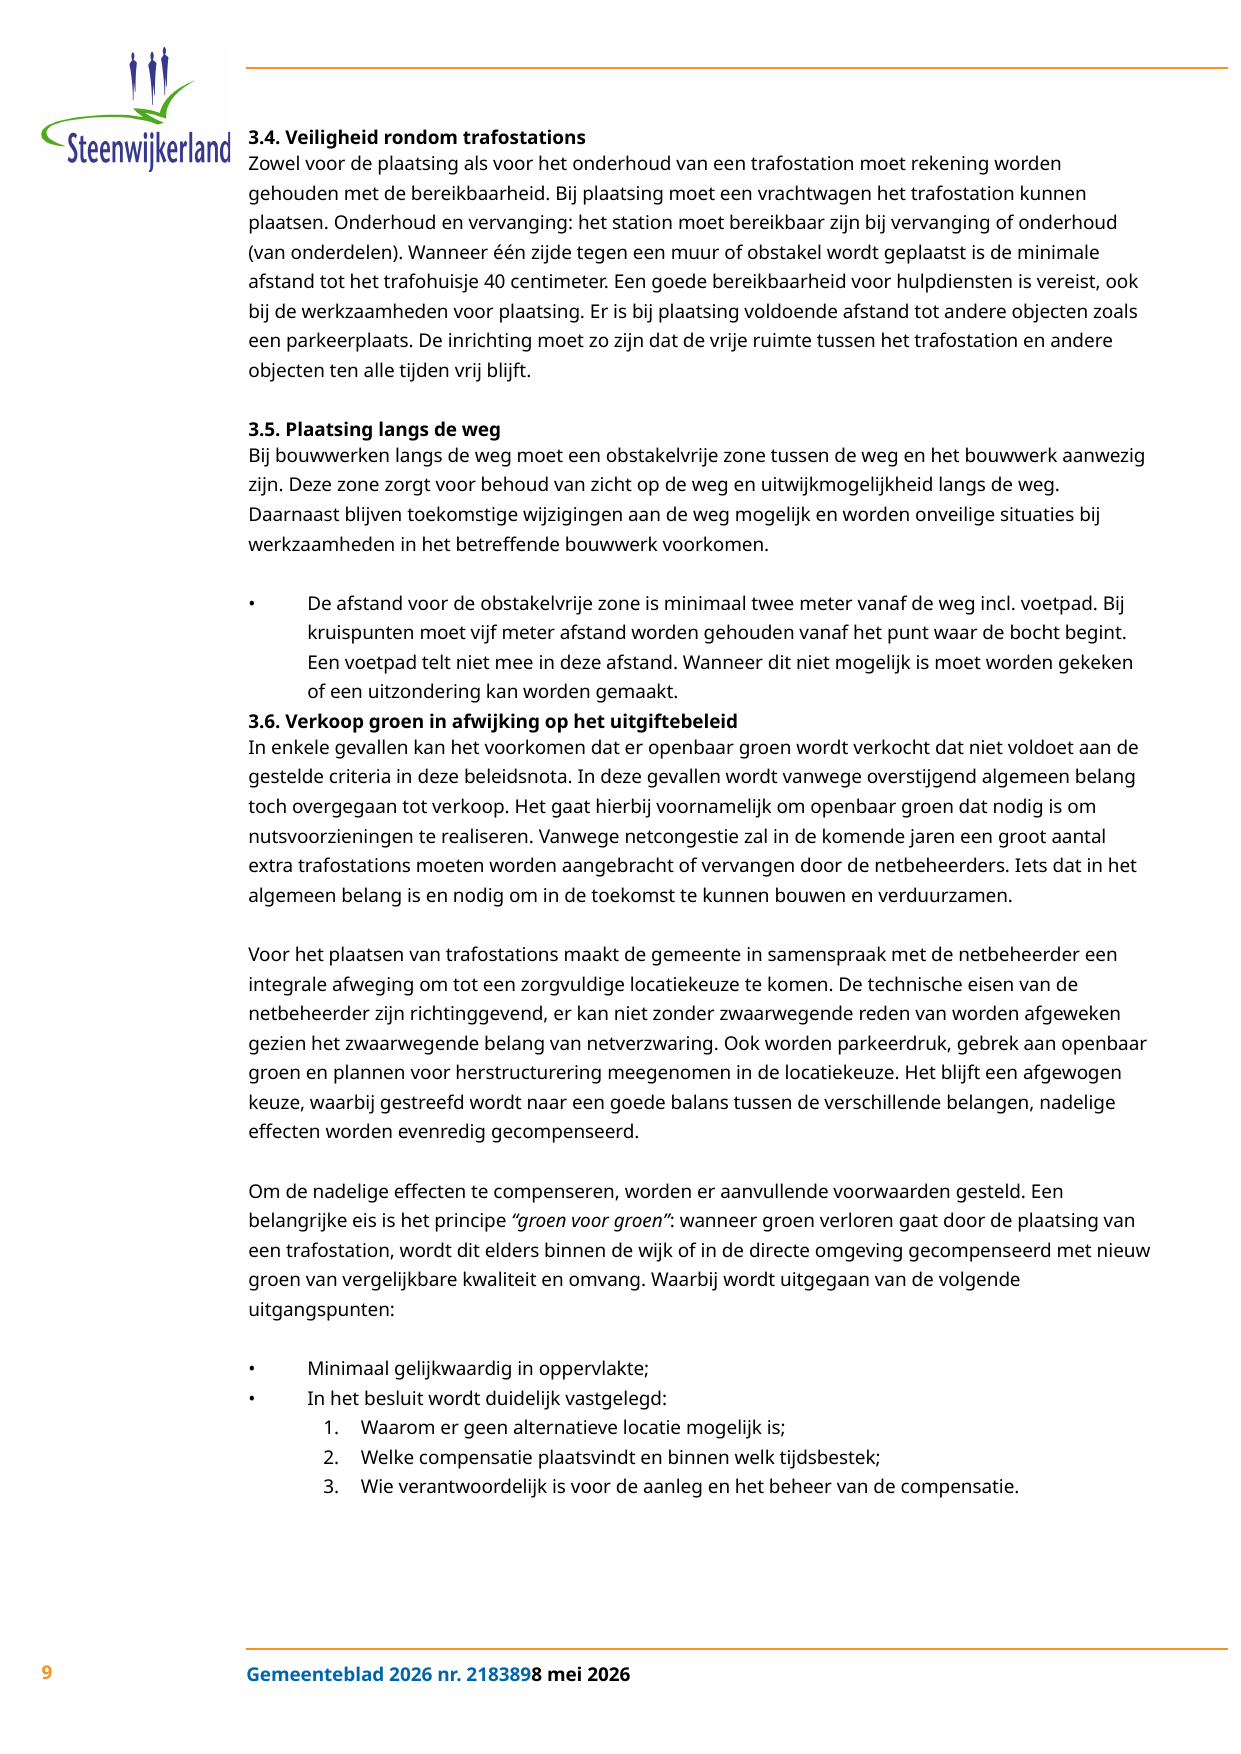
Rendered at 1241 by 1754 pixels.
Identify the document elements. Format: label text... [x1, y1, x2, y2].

picture [41, 47, 231, 172]
text Om de nadelige effecten te compenseren, worden er aanvullende voorwaarden gesteld. Een belangrijke eis is het principe “groen voor groen”: wanneer groen verloren gaat door de plaatsing van een trafostation, wordt dit elders binnen de wijk of in de directe omgeving gecompenseerd met nieuw groen van vergelijkbare kwaliteit en omvang. Waarbij wordt uitgegaan van de volgende uitgangspunten: [248, 1178, 1152, 1322]
list De afstand voor de obstakelvrije zone is minimaal twee meter vanaf de weg incl. voetpad. Bij kruispunten moet vijf meter afstand worden gehouden vanaf het punt waar de bocht begint. Een voetpad telt niet mee in deze afstand. Wanneer dit niet mogelijk is moet worden gekeken of een uitzondering kan worden gemaakt. [248, 590, 1152, 704]
list Wie verantwoordelijk is voor de aanleg en het beheer van de compensatie. [323, 1474, 1152, 1499]
text Voor het plaatsen van trafostations maakt de gemeente in samenspraak met de netbeheerder een integrale afweging om tot een zorgvuldige locatiekeuze te komen. De technische eisen van de netbeheerder zijn richtinggevend, er kan niet zonder zwaarwegende reden van worden afgeweken gezien het zwaarwegende belang van netverzwaring. Ook worden parkeerdruk, gebrek aan openbaar groen en plannen voor herstructurering meegenomen in de locatiekeuze. Het blijft een afgewogen keuze, waarbij gestreefd wordt naar een goede balans tussen de verschillende belangen, nadelige effecten worden evenredig gecompenseerd. [248, 941, 1152, 1144]
text 3.4. Veiligheid rondom trafostations [248, 124, 1152, 150]
list Minimaal gelijkwaardig in oppervlakte; [248, 1355, 1152, 1381]
list Waarom er geen alternatieve locatie mogelijk is; [323, 1414, 1152, 1440]
text 3.6. Verkoop groen in afwijking op het uitgiftebeleid [248, 708, 1152, 734]
text 3.5. Plaatsing langs de weg [248, 416, 1152, 442]
text In enkele gevallen kan het voorkomen dat er openbaar groen wordt verkocht dat niet voldoet aan de gestelde criteria in deze beleidsnota. In deze gevallen wordt vanwege overstijgend algemeen belang toch overgegaan tot verkoop. Het gaat hierbij voornamelijk om openbaar groen dat nodig is om nutsvoorzieningen te realiseren. Vanwege netcongestie zal in de komende jaren een groot aantal extra trafostations moeten worden aangebracht of vervangen door de netbeheerders. Iets dat in het algemeen belang is en nodig om in de toekomst te kunnen bouwen en verduurzamen. [248, 734, 1152, 908]
list Welke compensatie plaatsvindt en binnen welk tijdsbestek; [323, 1444, 1152, 1470]
text Zowel voor de plaatsing als voor het onderhoud van een trafostation moet rekening worden gehouden met de bereikbaarheid. Bij plaatsing moet een vrachtwagen het trafostation kunnen plaatsen. Onderhoud en vervanging: het station moet bereikbaar zijn bij vervanging of onderhoud (van onderdelen). Wanneer één zijde tegen een muur of obstakel wordt geplaatst is de minimale afstand tot het trafohuisje 40 centimeter. Een goede bereikbaarheid voor hulpdiensten is vereist, ook bij de werkzaamheden voor plaatsing. Er is bij plaatsing voldoende afstand tot andere objecten zoals een parkeerplaats. De inrichting moet zo zijn dat de vrije ruimte tussen het trafostation en andere objecten ten alle tijden vrij blijft. [248, 150, 1152, 383]
text Bij bouwwerken langs de weg moet een obstakelvrije zone tussen de weg en het bouwwerk aanwezig zijn. Deze zone zorgt voor behoud van zicht op de weg en uitwijkmogelijkheid langs de weg. Daarnaast blijven toekomstige wijzigingen aan de weg mogelijk en worden onveilige situaties bij werkzaamheden in het betreffende bouwwerk voorkomen. [248, 442, 1152, 557]
list In het besluit wordt duidelijk vastgelegd: [248, 1385, 1152, 1411]
